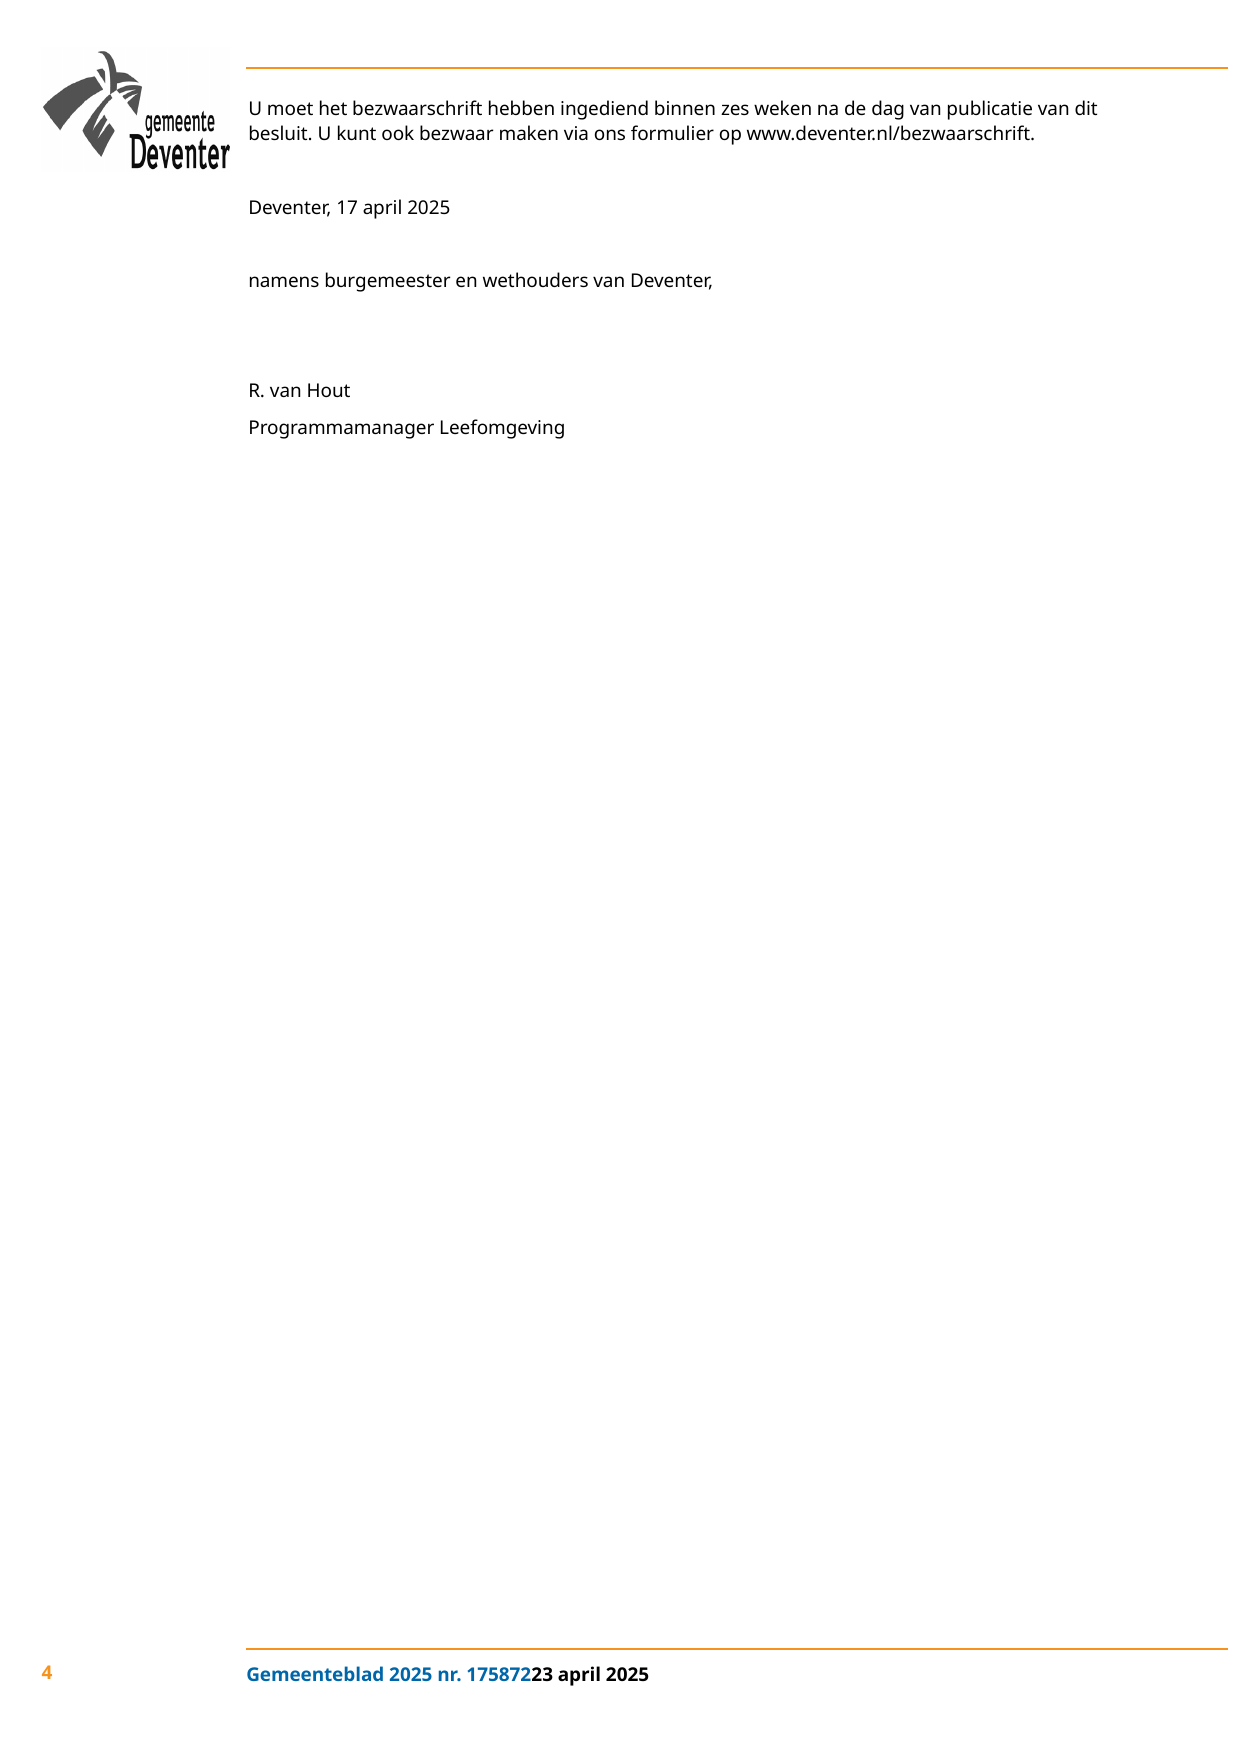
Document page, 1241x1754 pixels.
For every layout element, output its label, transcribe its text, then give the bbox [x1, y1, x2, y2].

text namens burgemeester en wethouders van Deventer, [248, 267, 1152, 293]
picture [41, 47, 231, 172]
text Deventer, 17 april 2025 [248, 194, 1152, 219]
text U moet het bezwaarschrift hebben ingediend binnen zes weken na de dag van publicatie van dit besluit. U kunt ook bezwaar maken via ons formulier op www.deventer.nl/bezwaarschrift. [248, 95, 1152, 146]
text R. van Hout [248, 377, 1152, 403]
text Programmamanager Leefomgeving [248, 414, 1152, 439]
